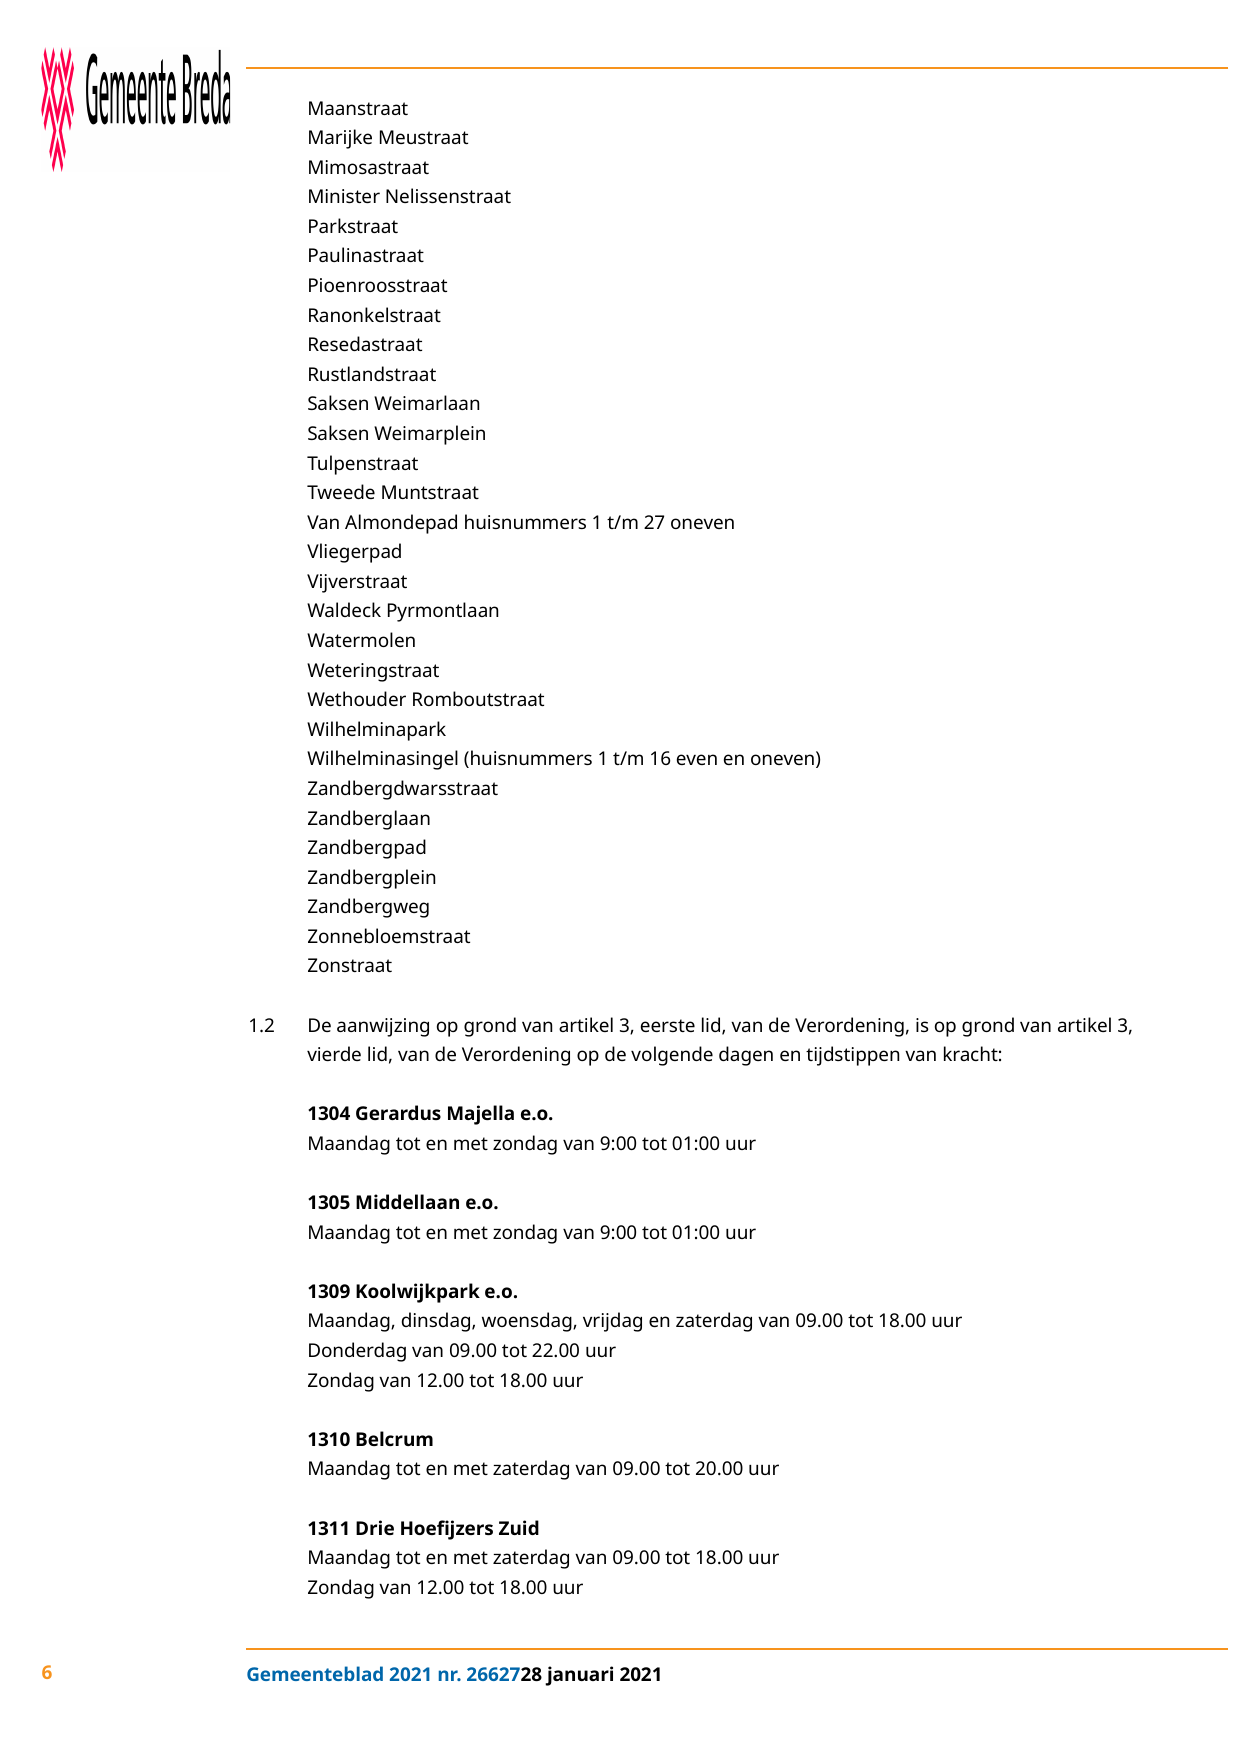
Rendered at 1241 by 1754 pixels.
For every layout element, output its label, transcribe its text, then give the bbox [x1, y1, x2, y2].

list Wethouder Romboutstraat [248, 686, 1152, 712]
list Wilhelminapark [248, 716, 1152, 742]
list Resedastraat [248, 331, 1152, 357]
list 1310 Belcrum [248, 1426, 1152, 1452]
list Zonnebloemstraat [248, 923, 1152, 949]
list Zandbergpad [248, 834, 1152, 860]
list Waldeck Pyrmontlaan [248, 598, 1152, 623]
list Maandag, dinsdag, woensdag, vrijdag en zaterdag van 09.00 tot 18.00 uur [248, 1308, 1152, 1333]
list Minister Nelissenstraat [248, 183, 1152, 209]
list Tulpenstraat [248, 450, 1152, 476]
list Zonstraat [248, 953, 1152, 978]
list Ranonkelstraat [248, 302, 1152, 328]
list Maandag tot en met zondag van 9:00 tot 01:00 uur [248, 1130, 1152, 1156]
list 1304 Gerardus Majella e.o. [248, 1101, 1152, 1126]
list Paulinastraat [248, 243, 1152, 268]
list Tweede Muntstraat [248, 479, 1152, 505]
list Parkstraat [248, 213, 1152, 239]
list Maandag tot en met zaterdag van 09.00 tot 18.00 uur [248, 1544, 1152, 1570]
list 1309 Koolwijkpark e.o. [248, 1278, 1152, 1304]
list Zandbergplein [248, 864, 1152, 890]
list Saksen Weimarlaan [248, 391, 1152, 416]
list Saksen Weimarplein [248, 420, 1152, 446]
list Donderdag van 09.00 tot 22.00 uur [248, 1337, 1152, 1363]
list Pioenroosstraat [248, 272, 1152, 298]
list Watermolen [248, 627, 1152, 653]
list Vijverstraat [248, 568, 1152, 594]
list Wilhelminasingel (huisnummers 1 t/m 16 even en oneven) [248, 746, 1152, 771]
list 1305 Middellaan e.o. [248, 1189, 1152, 1215]
list Zandberglaan [248, 805, 1152, 831]
list Weteringstraat [248, 657, 1152, 683]
list Maandag tot en met zaterdag van 09.00 tot 20.00 uur [248, 1456, 1152, 1481]
list Vliegerpad [248, 538, 1152, 564]
list Marijke Meustraat [248, 124, 1152, 150]
list Rustlandstraat [248, 361, 1152, 387]
list Zandbergdwarsstraat [248, 775, 1152, 801]
list 1311 Drie Hoefijzers Zuid [248, 1515, 1152, 1541]
list Mimosastraat [248, 154, 1152, 180]
list Maandag tot en met zondag van 9:00 tot 01:00 uur [248, 1219, 1152, 1245]
list Zandbergweg [248, 893, 1152, 919]
list Zondag van 12.00 tot 18.00 uur [248, 1367, 1152, 1393]
list Van Almondepad huisnummers 1 t/m 27 oneven [248, 509, 1152, 535]
list Zondag van 12.00 tot 18.00 uur [248, 1574, 1152, 1600]
list De aanwijzing op grond van artikel 3, eerste lid, van de Verordening, is op grond van artikel 3, vierde lid, van de Verordening op de volgende dagen en tijdstippen van kracht: [248, 1012, 1152, 1067]
picture [41, 47, 231, 172]
list Maanstraat [248, 95, 1152, 121]
